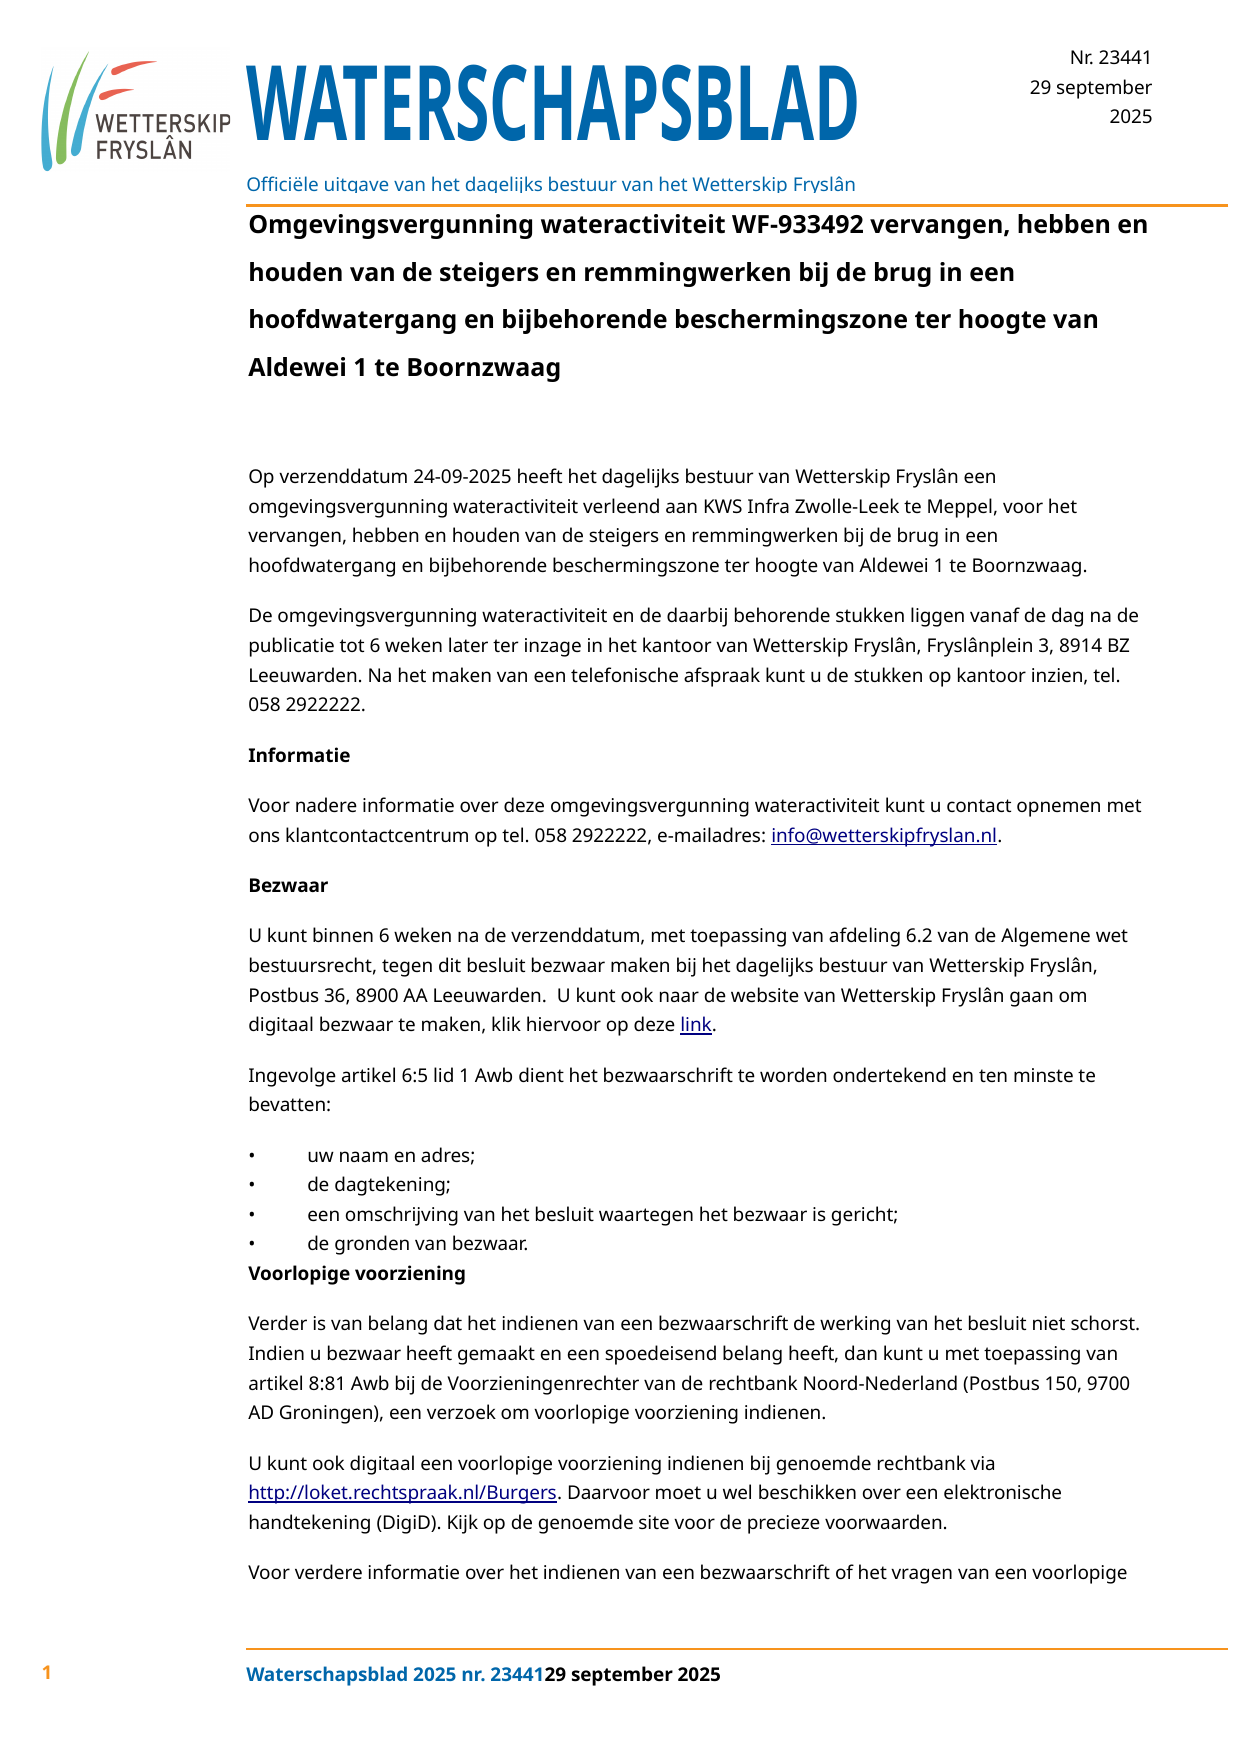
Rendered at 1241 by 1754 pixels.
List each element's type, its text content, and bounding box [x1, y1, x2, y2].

text Verder is van belang dat het indienen van een bezwaarschrift de werking van het besluit niet schorst. Indien u bezwaar heeft gemaakt en een spoedeisend belang heeft, dan kunt u met toepassing van artikel 8:81 Awb bij de Voorzieningenrechter van de rechtbank Noord-Nederland (Postbus 150, 9700 AD Groningen), een verzoek om voorlopige voorziening indienen. [248, 1311, 1152, 1425]
text Op verzenddatum 24-09-2025 heeft het dagelijks bestuur van Wetterskip Fryslân een omgevingsvergunning wateractiviteit verleend aan KWS Infra Zwolle-Leek te Meppel, voor het vervangen, hebben en houden van de steigers en remmingwerken bij de brug in een hoofdwatergang en bijbehorende beschermingszone ter hoogte van Aldewei 1 te Boornzwaag. [248, 463, 1152, 578]
text Informatie [248, 742, 1152, 768]
text De omgevingsvergunning wateractiviteit en de daarbij behorende stukken liggen vanaf de dag na de publicatie tot 6 weken later ter inzage in het kantoor van Wetterskip Fryslân, Fryslânplein 3, 8914 BZ Leeuwarden. Na het maken van een telefonische afspraak kunt u de stukken op kantoor inzien, tel. 058 2922222. [248, 603, 1152, 717]
text Voorlopige voorziening [248, 1260, 1152, 1286]
text Omgevingsvergunning wateractiviteit WF-933492 vervangen, hebben en houden van de steigers en remmingwerken bij de brug in een hoofdwatergang en bijbehorende beschermingszone ter hoogte van Aldewei 1 te Boornzwaag [248, 207, 1152, 384]
picture [41, 47, 231, 172]
text Voor verdere informatie over het indienen van een bezwaarschrift of het vragen van een voorlopige [248, 1559, 1152, 1585]
text U kunt binnen 6 weken na de verzenddatum, met toepassing van afdeling 6.2 van de Algemene wet bestuursrecht, tegen dit besluit bezwaar maken bij het dagelijks bestuur van Wetterskip Fryslân, Postbus 36, 8900 AA Leeuwarden. U kunt ook naar de website van Wetterskip Fryslân gaan om digitaal bezwaar te maken, klik hiervoor op deze link. [248, 923, 1152, 1037]
text Bezwaar [248, 872, 1152, 898]
list de gronden van bezwaar. [248, 1231, 1152, 1256]
list een omschrijving van het besluit waartegen het bezwaar is gericht; [248, 1201, 1152, 1227]
text U kunt ook digitaal een voorlopige voorziening indienen bij genoemde rechtbank via http://loket.rechtspraak.nl/Burgers. Daarvoor moet u wel beschikken over een elektronische handtekening (DigiD). Kijk op de genoemde site voor de precieze voorwaarden. [248, 1450, 1152, 1535]
text Voor nadere informatie over deze omgevingsvergunning wateractiviteit kunt u contact opnemen met ons klantcontactcentrum op tel. 058 2922222, e-mailadres: info@wetterskipfryslan.nl. [248, 792, 1152, 848]
text Ingevolge artikel 6:5 lid 1 Awb dient het bezwaarschrift te worden ondertekend en ten minste te bevatten: [248, 1062, 1152, 1117]
list uw naam en adres; [248, 1142, 1152, 1168]
list de dagtekening; [248, 1171, 1152, 1197]
